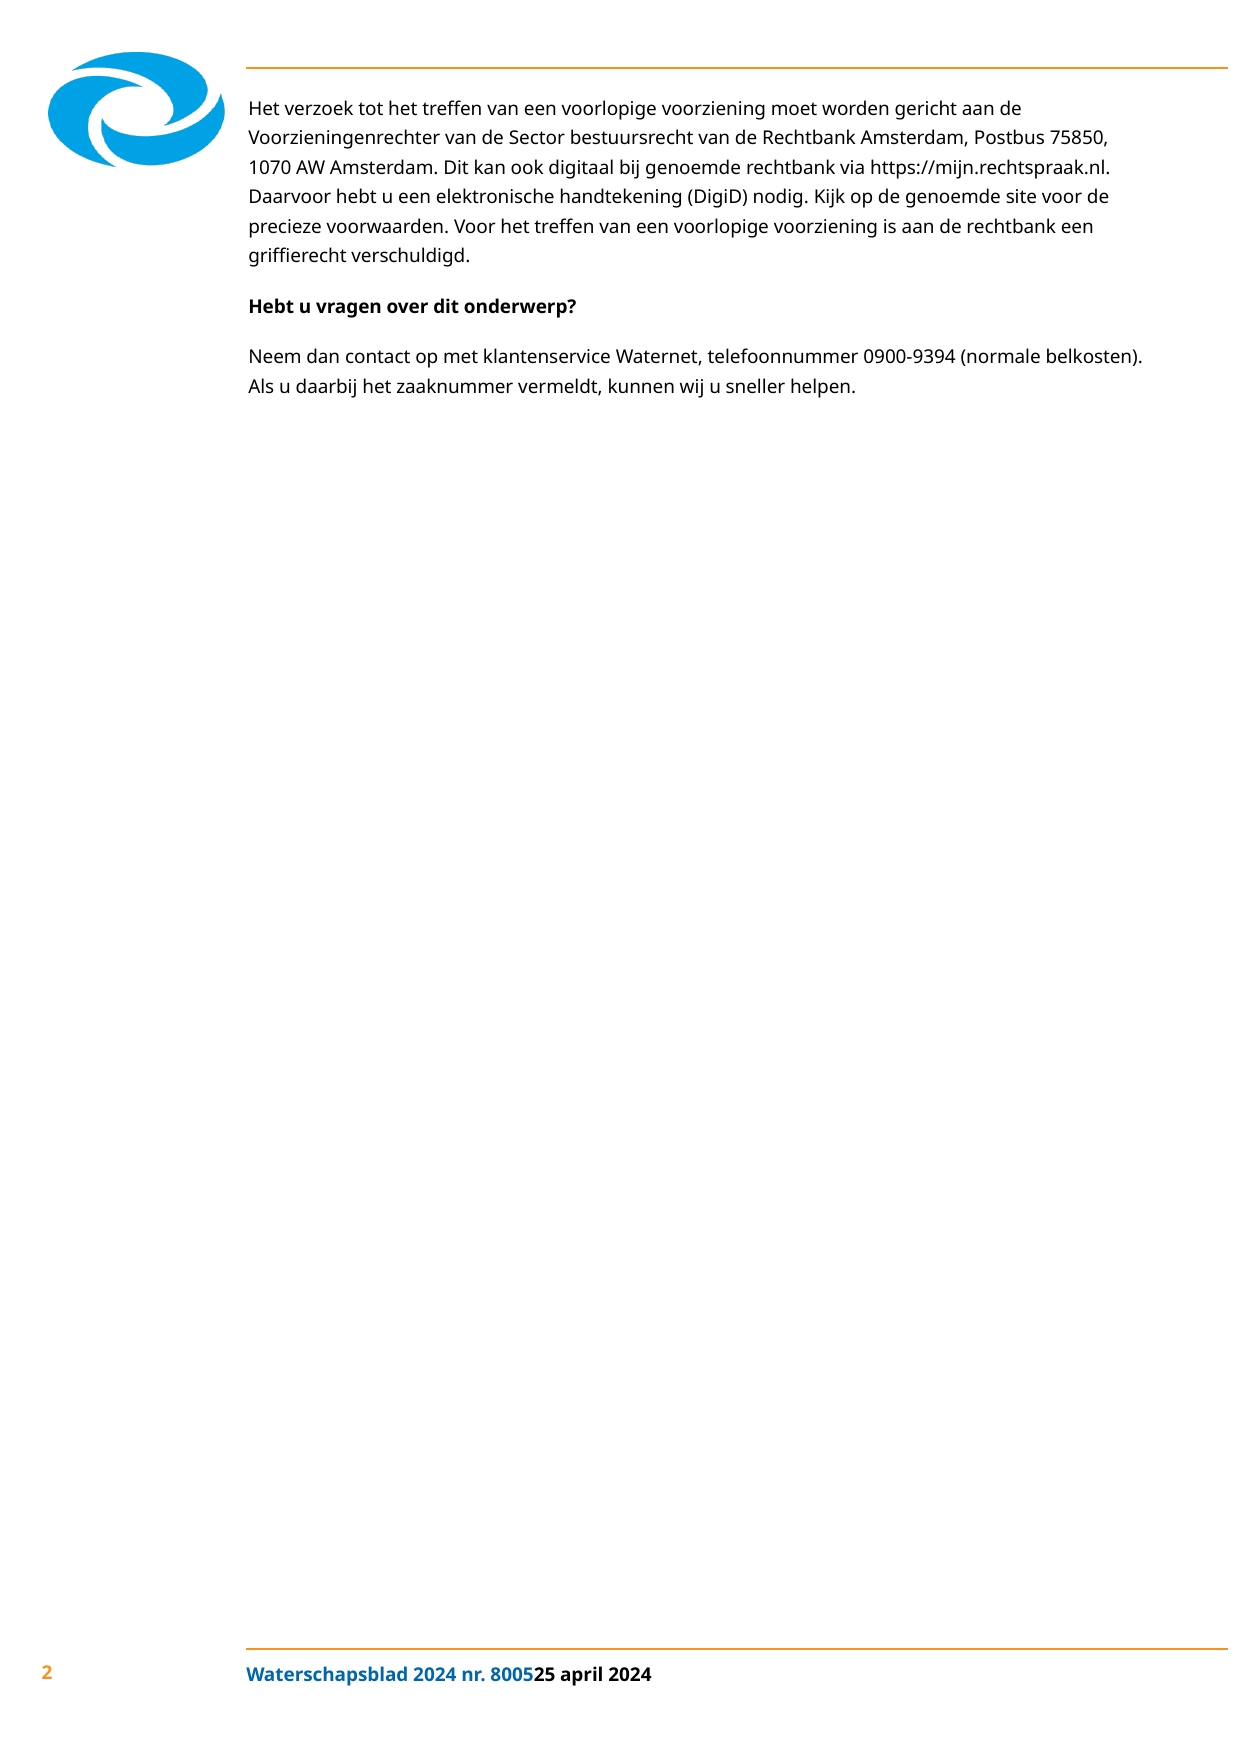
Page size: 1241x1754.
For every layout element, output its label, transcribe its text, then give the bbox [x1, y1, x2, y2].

text Hebt u vragen over dit onderwerp? [248, 293, 1152, 319]
text Het verzoek tot het treffen van een voorlopige voorziening moet worden gericht aan de Voorzieningenrechter van de Sector bestuursrecht van de Rechtbank Amsterdam, Postbus 75850, 1070 AW Amsterdam. Dit kan ook digitaal bij genoemde rechtbank via https://mijn.rechtspraak.nl. Daarvoor hebt u een elektronische handtekening (DigiD) nodig. Kijk op de genoemde site voor de precieze voorwaarden. Voor het treffen van een voorlopige voorziening is aan de rechtbank een griffierecht verschuldigd. [248, 95, 1152, 268]
picture [41, 47, 231, 172]
text Neem dan contact op met klantenservice Waternet, telefoonnummer 0900-9394 (normale belkosten). Als u daarbij het zaaknummer vermeldt, kunnen wij u sneller helpen. [248, 343, 1152, 399]
